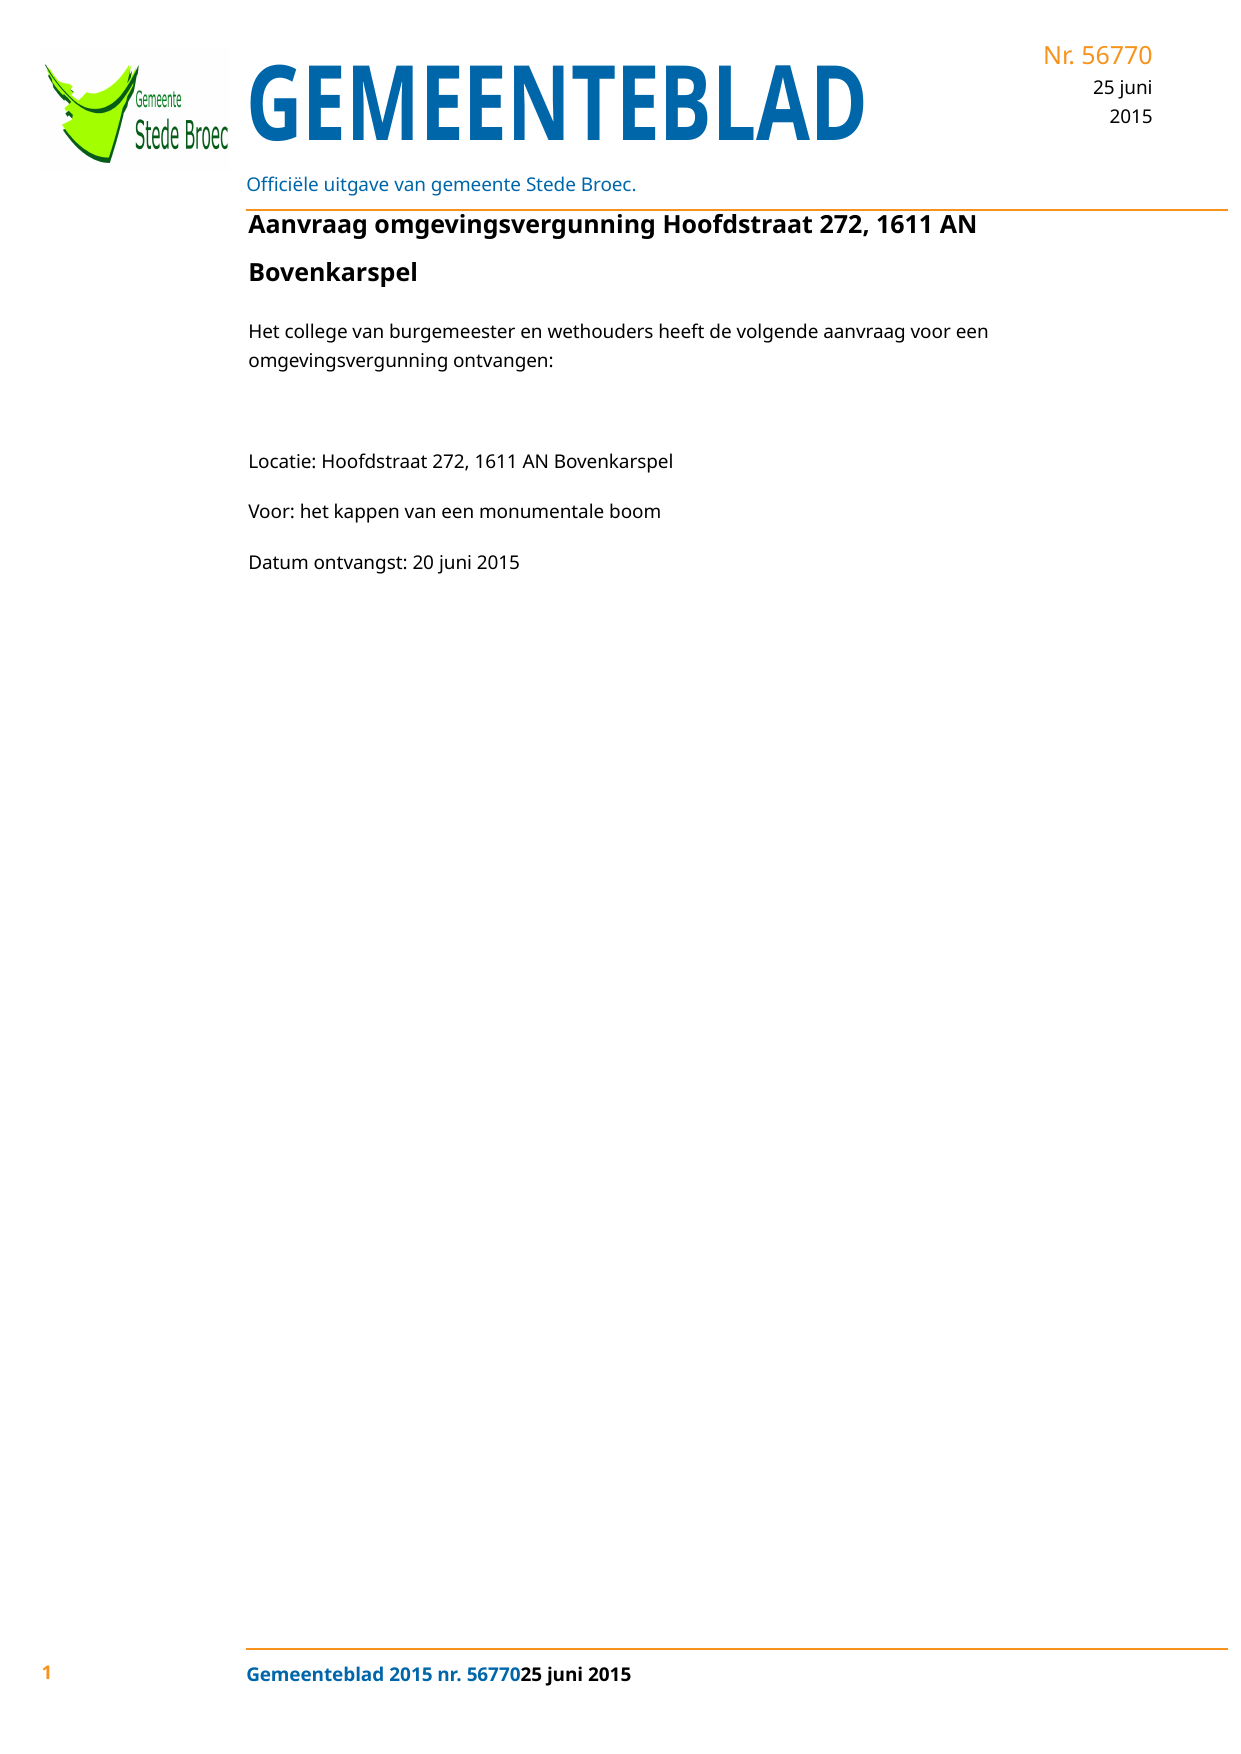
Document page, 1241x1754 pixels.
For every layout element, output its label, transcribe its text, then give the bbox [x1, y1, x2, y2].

picture [41, 47, 231, 172]
text Het college van burgemeester en wethouders heeft de volgende aanvraag voor een omgevingsvergunning ontvangen: [248, 318, 1152, 373]
text Voor: het kappen van een monumentale boom [248, 499, 1152, 524]
text Locatie: Hoofdstraat 272, 1611 AN Bovenkarspel [248, 448, 1152, 474]
text Aanvraag omgevingsvergunning Hoofdstraat 272, 1611 AN Bovenkarspel [248, 211, 1152, 288]
text Datum ontvangst: 20 juni 2015 [248, 549, 1152, 575]
